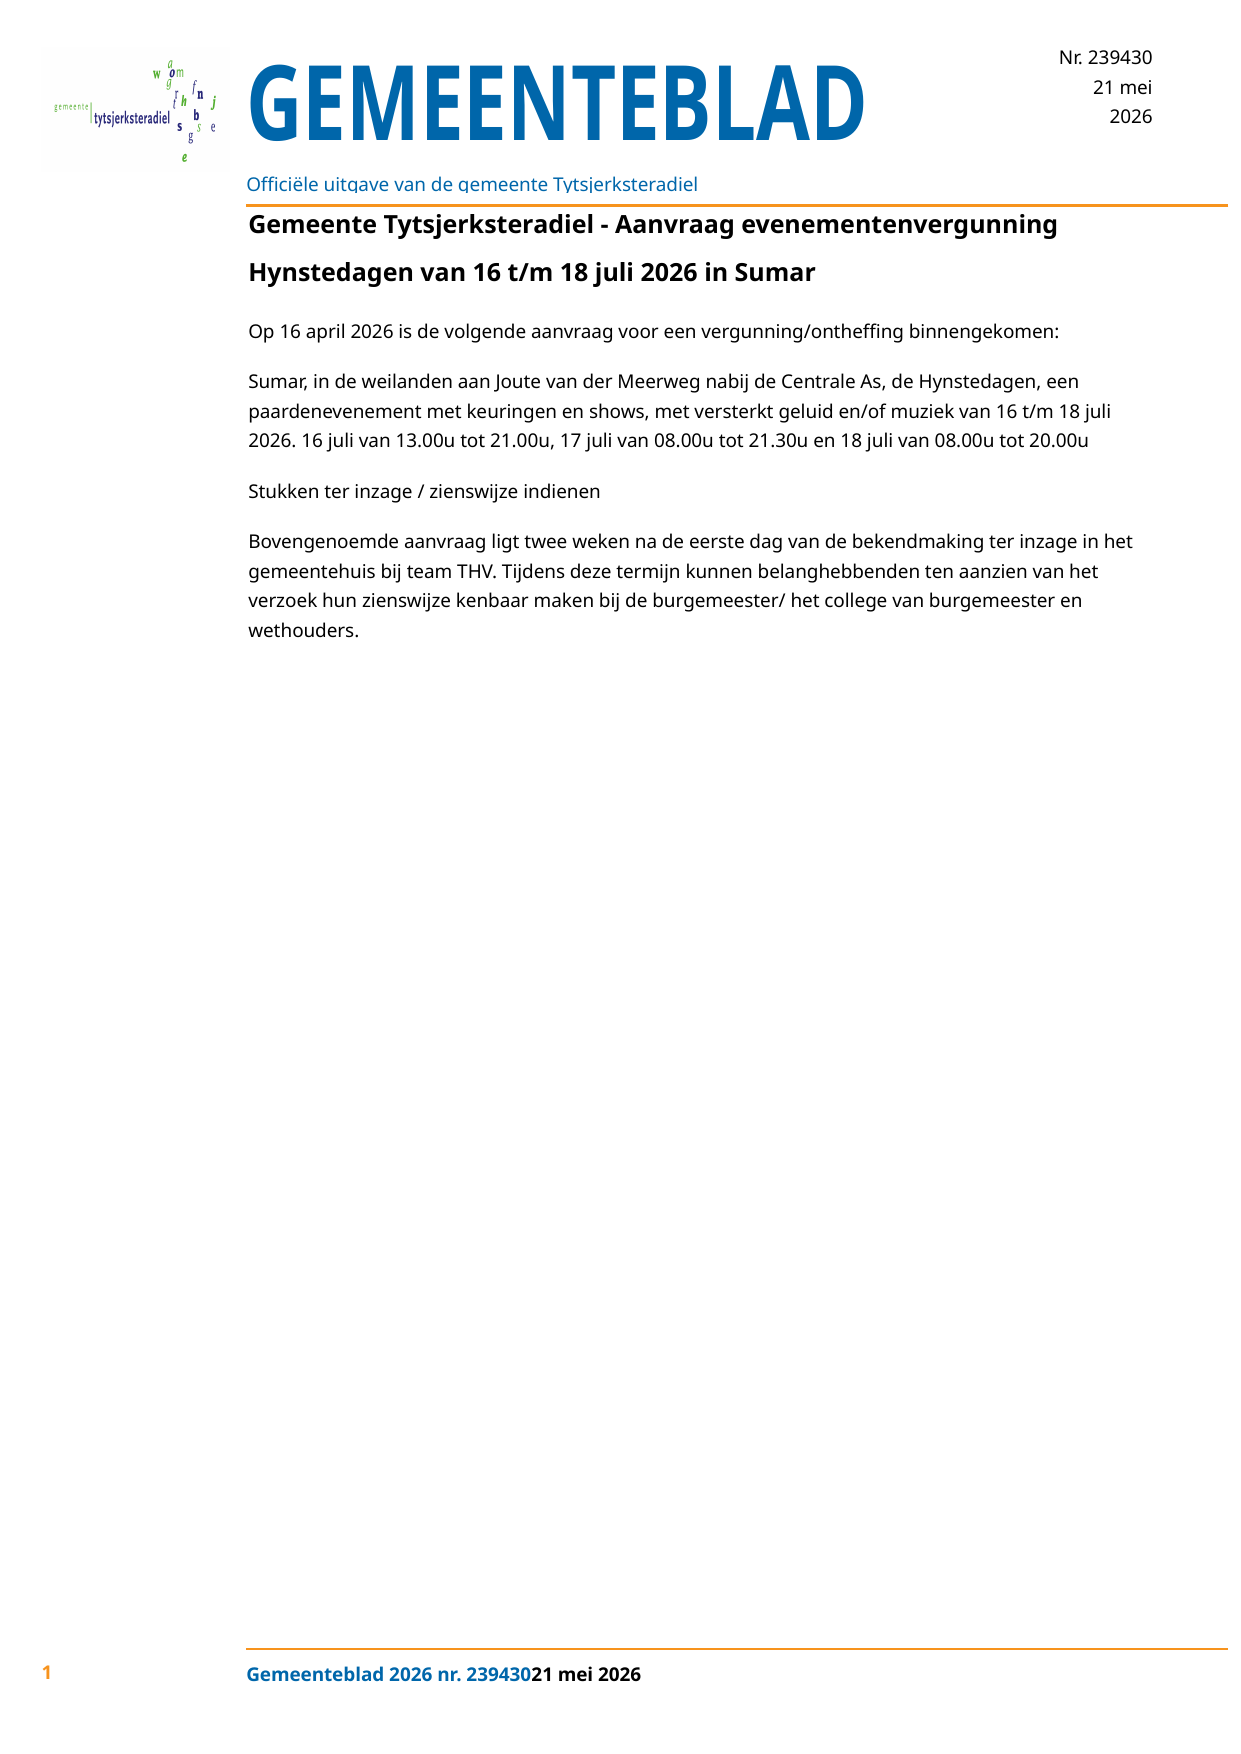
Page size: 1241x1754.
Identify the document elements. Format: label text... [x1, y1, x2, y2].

text Gemeente Tytsjerksteradiel - Aanvraag evenementenvergunning Hynstedagen van 16 t/m 18 juli 2026 in Sumar [248, 207, 1152, 288]
text Stukken ter inzage / zienswijze indienen [248, 478, 1152, 504]
text Op 16 april 2026 is de volgende aanvraag voor een vergunning/ontheffing binnengekomen: [248, 318, 1152, 344]
text Sumar, in de weilanden aan Joute van der Meerweg nabij de Centrale As, de Hynstedagen, een paardenevenement met keuringen en shows, met versterkt geluid en/of muziek van 16 t/m 18 juli 2026. 16 juli van 13.00u tot 21.00u, 17 juli van 08.00u tot 21.30u en 18 juli van 08.00u tot 20.00u [248, 368, 1152, 453]
picture [41, 47, 231, 172]
text Bovengenoemde aanvraag ligt twee weken na de eerste dag van de bekendmaking ter inzage in het gemeentehuis bij team THV. Tijdens deze termijn kunnen belanghebbenden ten aanzien van het verzoek hun zienswijze kenbaar maken bij de burgemeester/ het college van burgemeester en wethouders. [248, 528, 1152, 643]
